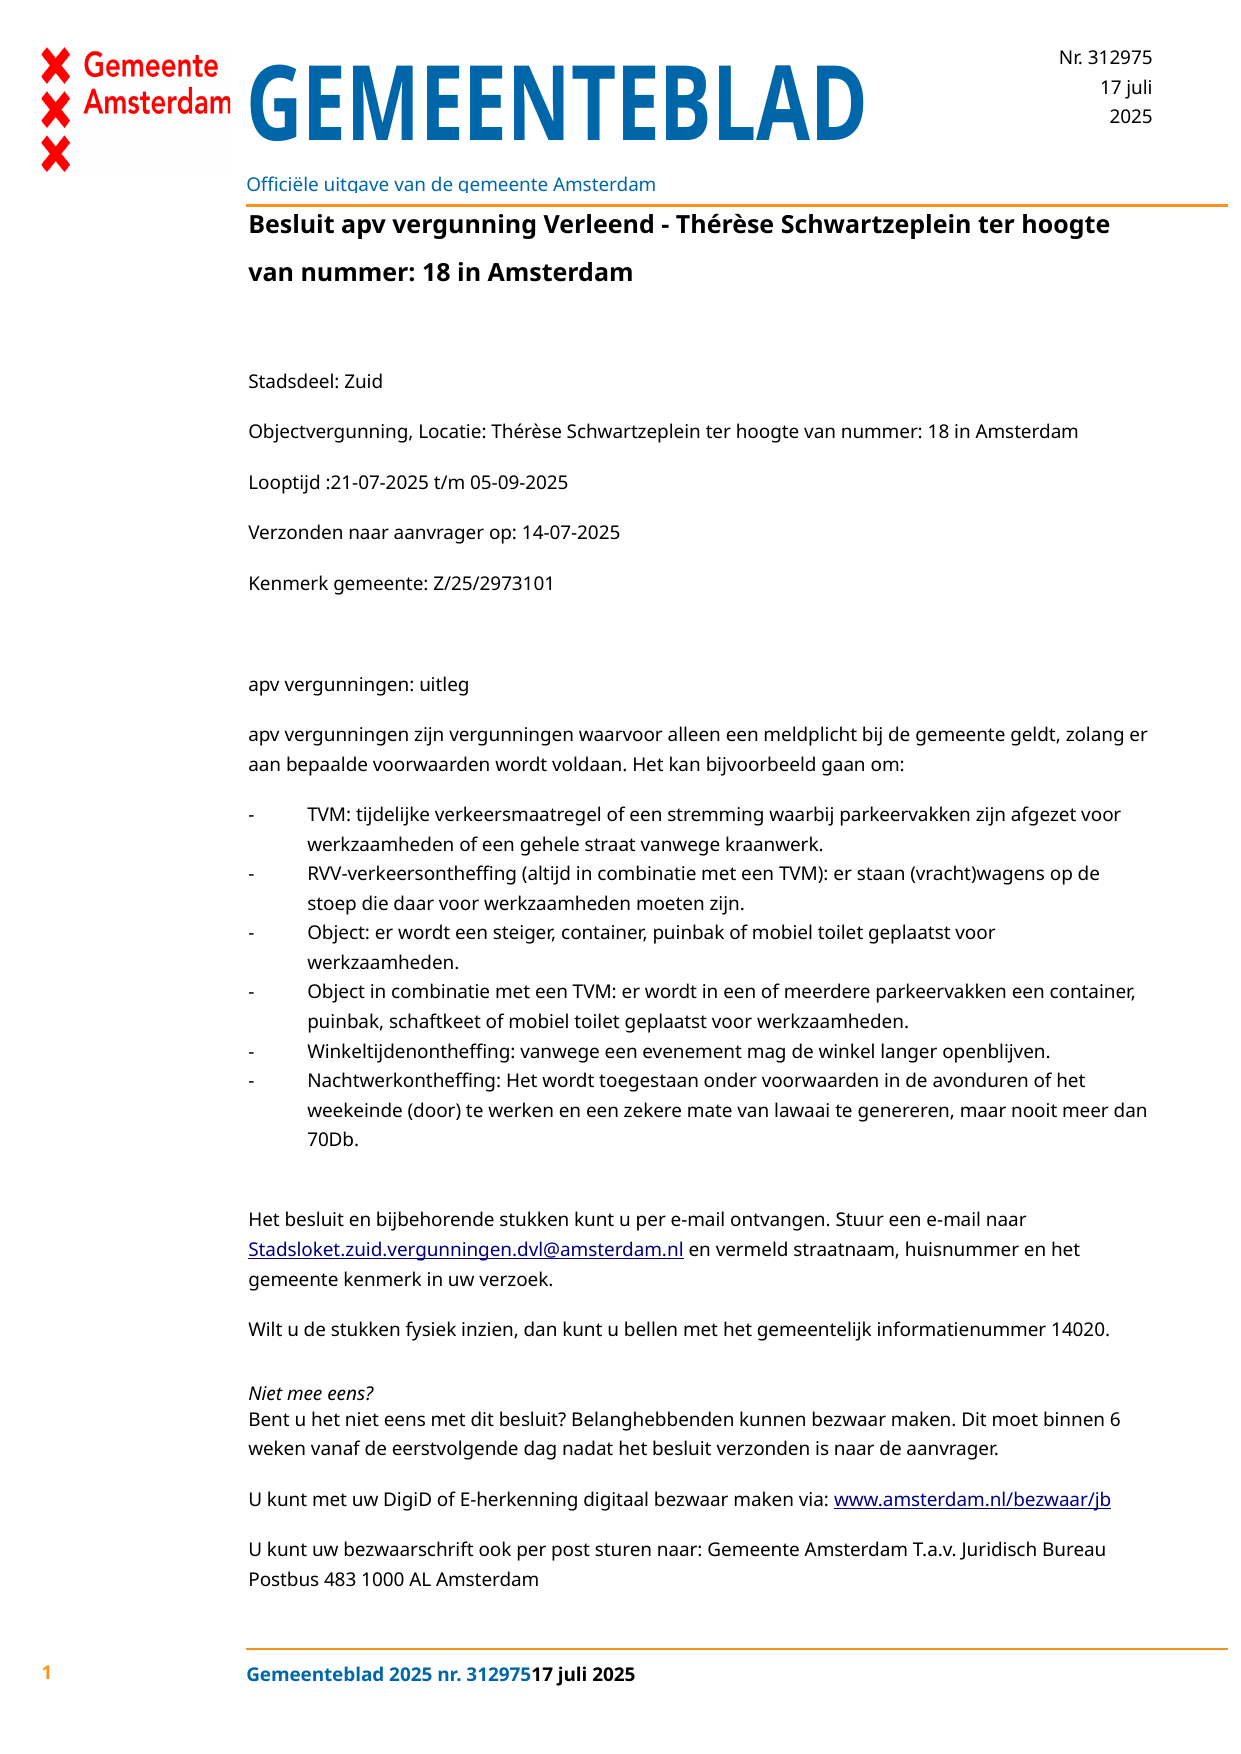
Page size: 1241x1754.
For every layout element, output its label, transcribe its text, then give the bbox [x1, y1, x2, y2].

picture [41, 47, 231, 172]
text Stadsdeel: Zuid [248, 368, 1152, 394]
text apv vergunningen zijn vergunningen waarvoor alleen een meldplicht bij de gemeente geldt, zolang er aan bepaalde voorwaarden wordt voldaan. Het kan bijvoorbeeld gaan om: [248, 721, 1152, 777]
list TVM: tijdelijke verkeersmaatregel of een stremming waarbij parkeervakken zijn afgezet voor werkzaamheden of een gehele straat vanwege kraanwerk. [248, 801, 1152, 857]
text Het besluit en bijbehorende stukken kunt u per e-mail ontvangen. Stuur een e-mail naar Stadsloket.zuid.vergunningen.dvl@amsterdam.nl en vermeld straatnaam, huisnummer en het gemeente kenmerk in uw verzoek. [248, 1207, 1152, 1292]
list Winkeltijdenontheffing: vanwege een evenement mag de winkel langer openblijven. [248, 1038, 1152, 1064]
text apv vergunningen: uitleg [248, 671, 1152, 697]
text Kenmerk gemeente: Z/25/2973101 [248, 570, 1152, 596]
list Object in combinatie met een TVM: er wordt in een of meerdere parkeervakken een container, puinbak, schaftkeet of mobiel toilet geplaatst voor werkzaamheden. [248, 979, 1152, 1034]
text U kunt uw bezwaarschrift ook per post sturen naar: Gemeente Amsterdam T.a.v. Juridisch Bureau Postbus 483 1000 AL Amsterdam [248, 1536, 1152, 1592]
text U kunt met uw DigiD of E-herkenning digitaal bezwaar maken via: www.amsterdam.nl/bezwaar/jb [248, 1486, 1152, 1512]
text Niet mee eens? [248, 1380, 1152, 1406]
list RVV-verkeersontheffing (altijd in combinatie met een TVM): er staan (vracht)wagens op de stoep die daar voor werkzaamheden moeten zijn. [248, 860, 1152, 916]
list Nachtwerkontheffing: Het wordt toegestaan onder voorwaarden in de avonduren of het weekeinde (door) te werken en een zekere mate van lawaai te genereren, maar nooit meer dan 70Db. [248, 1067, 1152, 1152]
text Besluit apv vergunning Verleend - Thérèse Schwartzeplein ter hoogte van nummer: 18 in Amsterdam [248, 207, 1152, 288]
text Objectvergunning, Locatie: Thérèse Schwartzeplein ter hoogte van nummer: 18 in Amsterdam [248, 419, 1152, 444]
text Verzonden naar aanvrager op: 14-07-2025 [248, 519, 1152, 545]
list Object: er wordt een steiger, container, puinbak of mobiel toilet geplaatst voor werkzaamheden. [248, 919, 1152, 975]
text Looptijd :21-07-2025 t/m 05-09-2025 [248, 469, 1152, 495]
text Bent u het niet eens met dit besluit? Belanghebbenden kunnen bezwaar maken. Dit moet binnen 6 weken vanaf de eerstvolgende dag nadat het besluit verzonden is naar de aanvrager. [248, 1406, 1152, 1461]
text Wilt u de stukken fysiek inzien, dan kunt u bellen met het gemeentelijk informatienummer 14020. [248, 1316, 1152, 1342]
